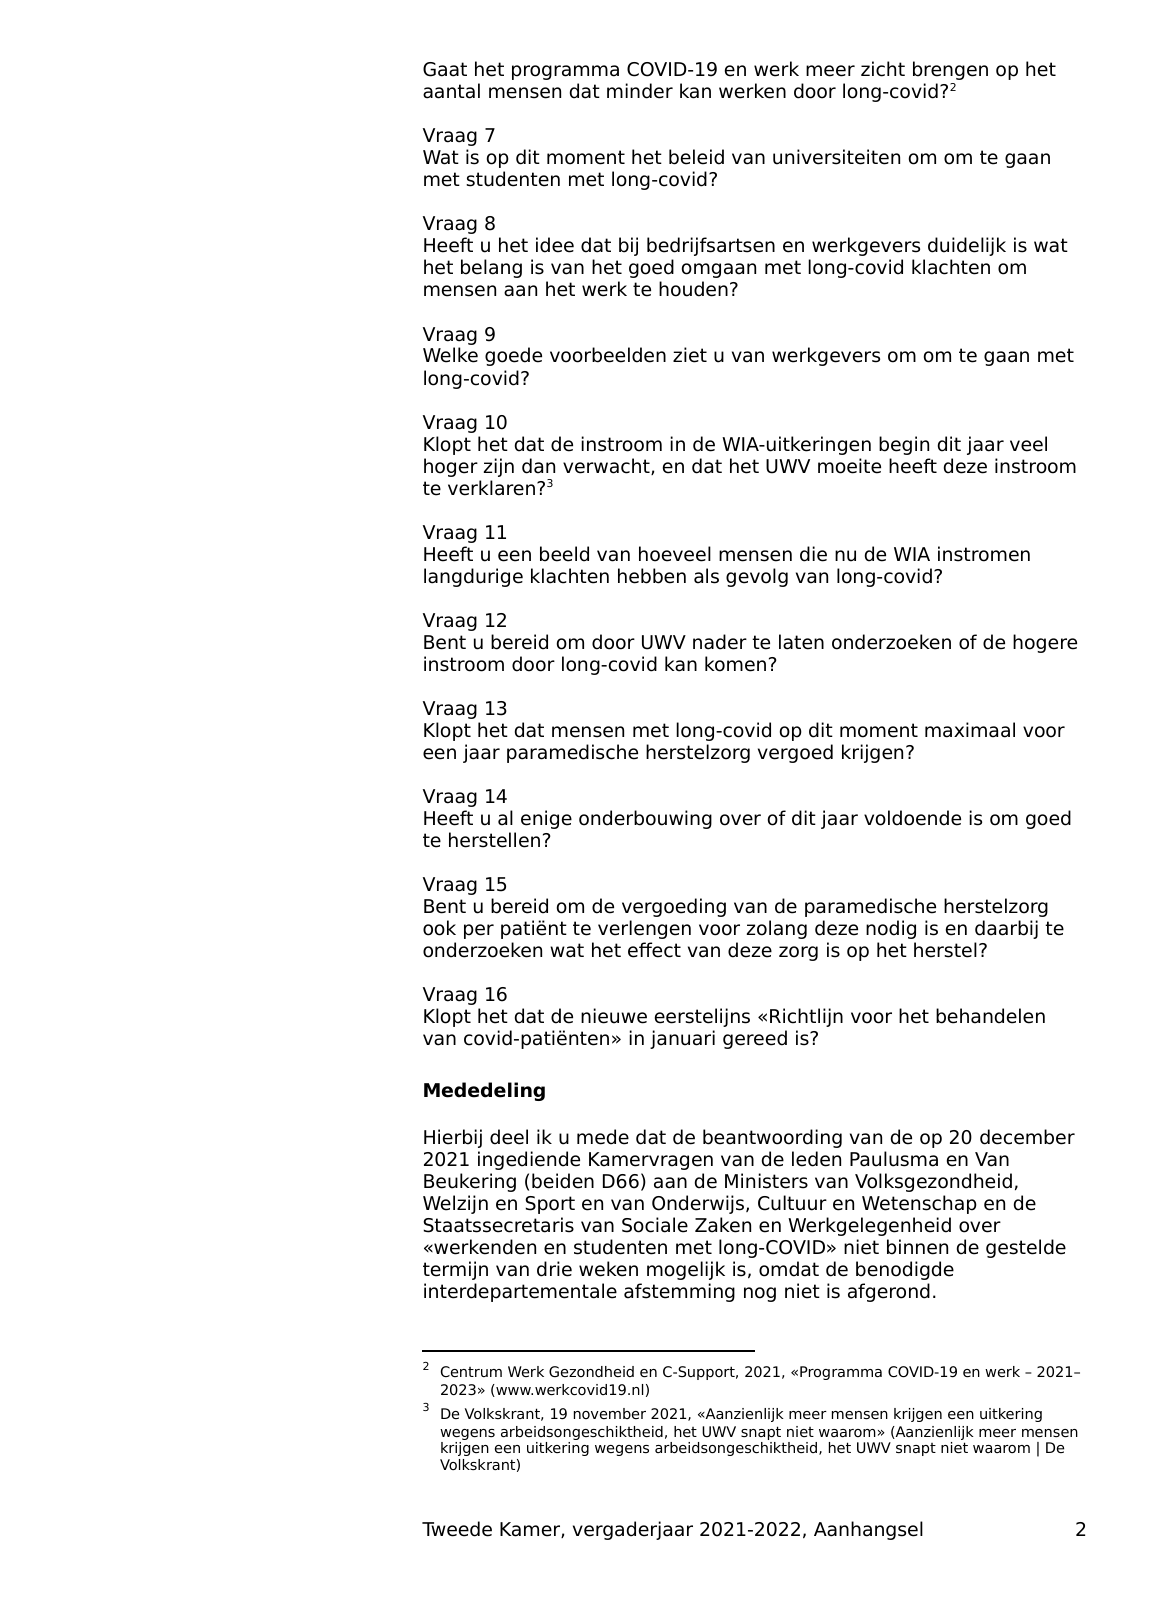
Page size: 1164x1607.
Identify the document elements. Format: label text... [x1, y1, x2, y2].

text Vraag 12 [422, 610, 1087, 632]
text Wat is op dit moment het beleid van universiteiten om om te gaan met studenten met long-covid? [422, 147, 1087, 191]
text Vraag 14 [422, 786, 1087, 808]
text Gaat het programma COVID-19 en werk meer zicht brengen op het aantal mensen dat minder kan werken door long-covid? [422, 59, 1087, 103]
text Heeft u al enige onderbouwing over of dit jaar voldoende is om goed te herstellen? [422, 808, 1087, 852]
text Vraag 10 [422, 412, 1087, 433]
text Vraag 13 [422, 698, 1087, 720]
subtitle Mededeling [422, 1080, 1087, 1102]
text Vraag 16 [422, 984, 1087, 1006]
text Klopt het dat de nieuwe eerstelijns «Richtlijn voor het behandelen van covid-patiënten» in januari gereed is? [422, 1006, 1087, 1050]
text Heeft u het idee dat bij bedrijfsartsen en werkgevers duidelijk is wat het belang is van het goed omgaan met long-covid klachten om mensen aan het werk te houden? [422, 235, 1087, 301]
text Vraag 7 [422, 125, 1087, 147]
text Vraag 9 [422, 323, 1087, 345]
text Vraag 11 [422, 522, 1087, 544]
text Bent u bereid om door UWV nader te laten onderzoeken of de hogere instroom door long-covid kan komen? [422, 632, 1087, 676]
text Centrum Werk Gezondheid en C-Support, 2021, «Programma COVID-19 en werk – 2021–2023» (www.werkcovid19.nl) [422, 1360, 1087, 1399]
text Klopt het dat mensen met long-covid op dit moment maximaal voor een jaar paramedische herstelzorg vergoed krijgen? [422, 720, 1087, 764]
text Welke goede voorbeelden ziet u van werkgevers om om te gaan met long-covid? [422, 345, 1087, 389]
text Vraag 8 [422, 213, 1087, 235]
text Bent u bereid om de vergoeding van de paramedische herstelzorg ook per patiënt te verlengen voor zolang deze nodig is en daarbij te onderzoeken wat het effect van deze zorg is op het herstel? [422, 896, 1087, 962]
text De Volkskrant, 19 november 2021, «Aanzienlijk meer mensen krijgen een uitkering wegens arbeidsongeschiktheid, het UWV snapt niet waarom» (Aanzienlijk meer mensen krijgen een uitkering wegens arbeidsongeschiktheid, het UWV snapt niet waarom | De Volkskrant) [422, 1402, 1087, 1474]
text Klopt het dat de instroom in de WIA-uitkeringen begin dit jaar veel hoger zijn dan verwacht, en dat het UWV moeite heeft deze instroom te verklaren? [422, 433, 1087, 499]
text Heeft u een beeld van hoeveel mensen die nu de WIA instromen langdurige klachten hebben als gevolg van long-covid? [422, 544, 1087, 588]
text Hierbij deel ik u mede dat de beantwoording van de op 20 december 2021 ingediende Kamervragen van de leden Paulusma en Van Beukering (beiden D66) aan de Ministers van Volksgezondheid, Welzijn en Sport en van Onderwijs, Cultuur en Wetenschap en de Staatssecretaris van Sociale Zaken en Werkgelegenheid over «werkenden en studenten met long-COVID» niet binnen de gestelde termijn van drie weken mogelijk is, omdat de benodigde interdepartementale afstemming nog niet is afgerond. [422, 1127, 1087, 1303]
text Vraag 15 [422, 874, 1087, 896]
